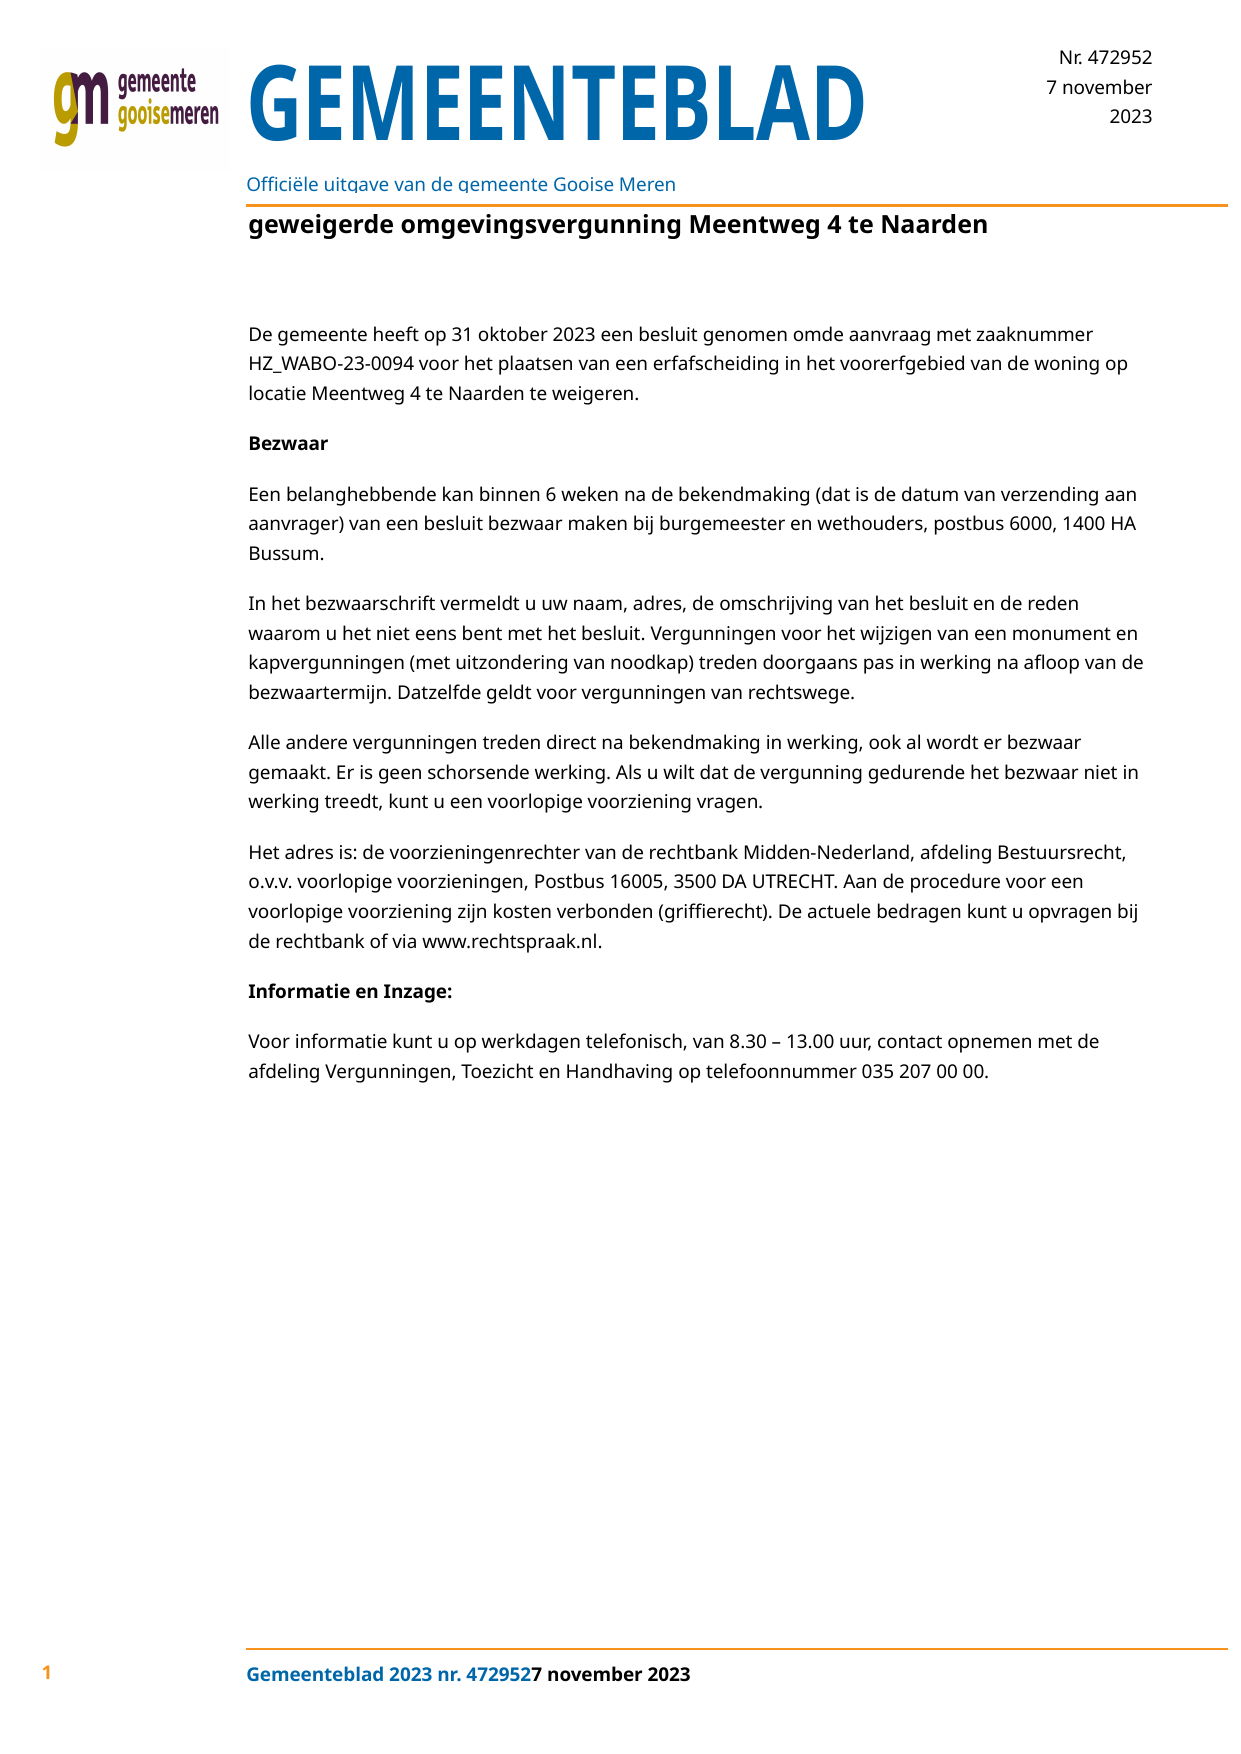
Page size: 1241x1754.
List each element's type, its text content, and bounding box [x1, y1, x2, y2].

text Voor informatie kunt u op werkdagen telefonisch, van 8.30 – 13.00 uur, contact opnemen met de afdeling Vergunningen, Toezicht en Handhaving op telefoonnummer 035 207 00 00. [248, 1029, 1152, 1084]
text De gemeente heeft op 31 oktober 2023 een besluit genomen omde aanvraag met zaaknummer HZ_WABO-23-0094 voor het plaatsen van een erfafscheiding in het voorerfgebied van de woning op locatie Meentweg 4 te Naarden te weigeren. [248, 321, 1152, 406]
text Bezwaar [248, 430, 1152, 456]
text Informatie en Inzage: [248, 978, 1152, 1004]
picture [41, 47, 231, 172]
text geweigerde omgevingsvergunning Meentweg 4 te Naarden [248, 207, 1152, 241]
text Alle andere vergunningen treden direct na bekendmaking in werking, ook al wordt er bezwaar gemaakt. Er is geen schorsende werking. Als u wilt dat de vergunning gedurende het bezwaar niet in werking treedt, kunt u een voorlopige voorziening vragen. [248, 729, 1152, 814]
text Het adres is: de voorzieningenrechter van de rechtbank Midden-Nederland, afdeling Bestuursrecht, o.v.v. voorlopige voorzieningen, Postbus 16005, 3500 DA UTRECHT. Aan de procedure voor een voorlopige voorziening zijn kosten verbonden (griffierecht). De actuele bedragen kunt u opvragen bij de rechtbank of via www.rechtspraak.nl. [248, 839, 1152, 953]
text In het bezwaarschrift vermeldt u uw naam, adres, de omschrijving van het besluit en de reden waarom u het niet eens bent met het besluit. Vergunningen voor het wijzigen van een monument en kapvergunningen (met uitzondering van noodkap) treden doorgaans pas in werking na afloop van de bezwaartermijn. Datzelfde geldt voor vergunningen van rechtswege. [248, 590, 1152, 705]
text Een belanghebbende kan binnen 6 weken na de bekendmaking (dat is de datum van verzending aan aanvrager) van een besluit bezwaar maken bij burgemeester en wethouders, postbus 6000, 1400 HA Bussum. [248, 481, 1152, 566]
